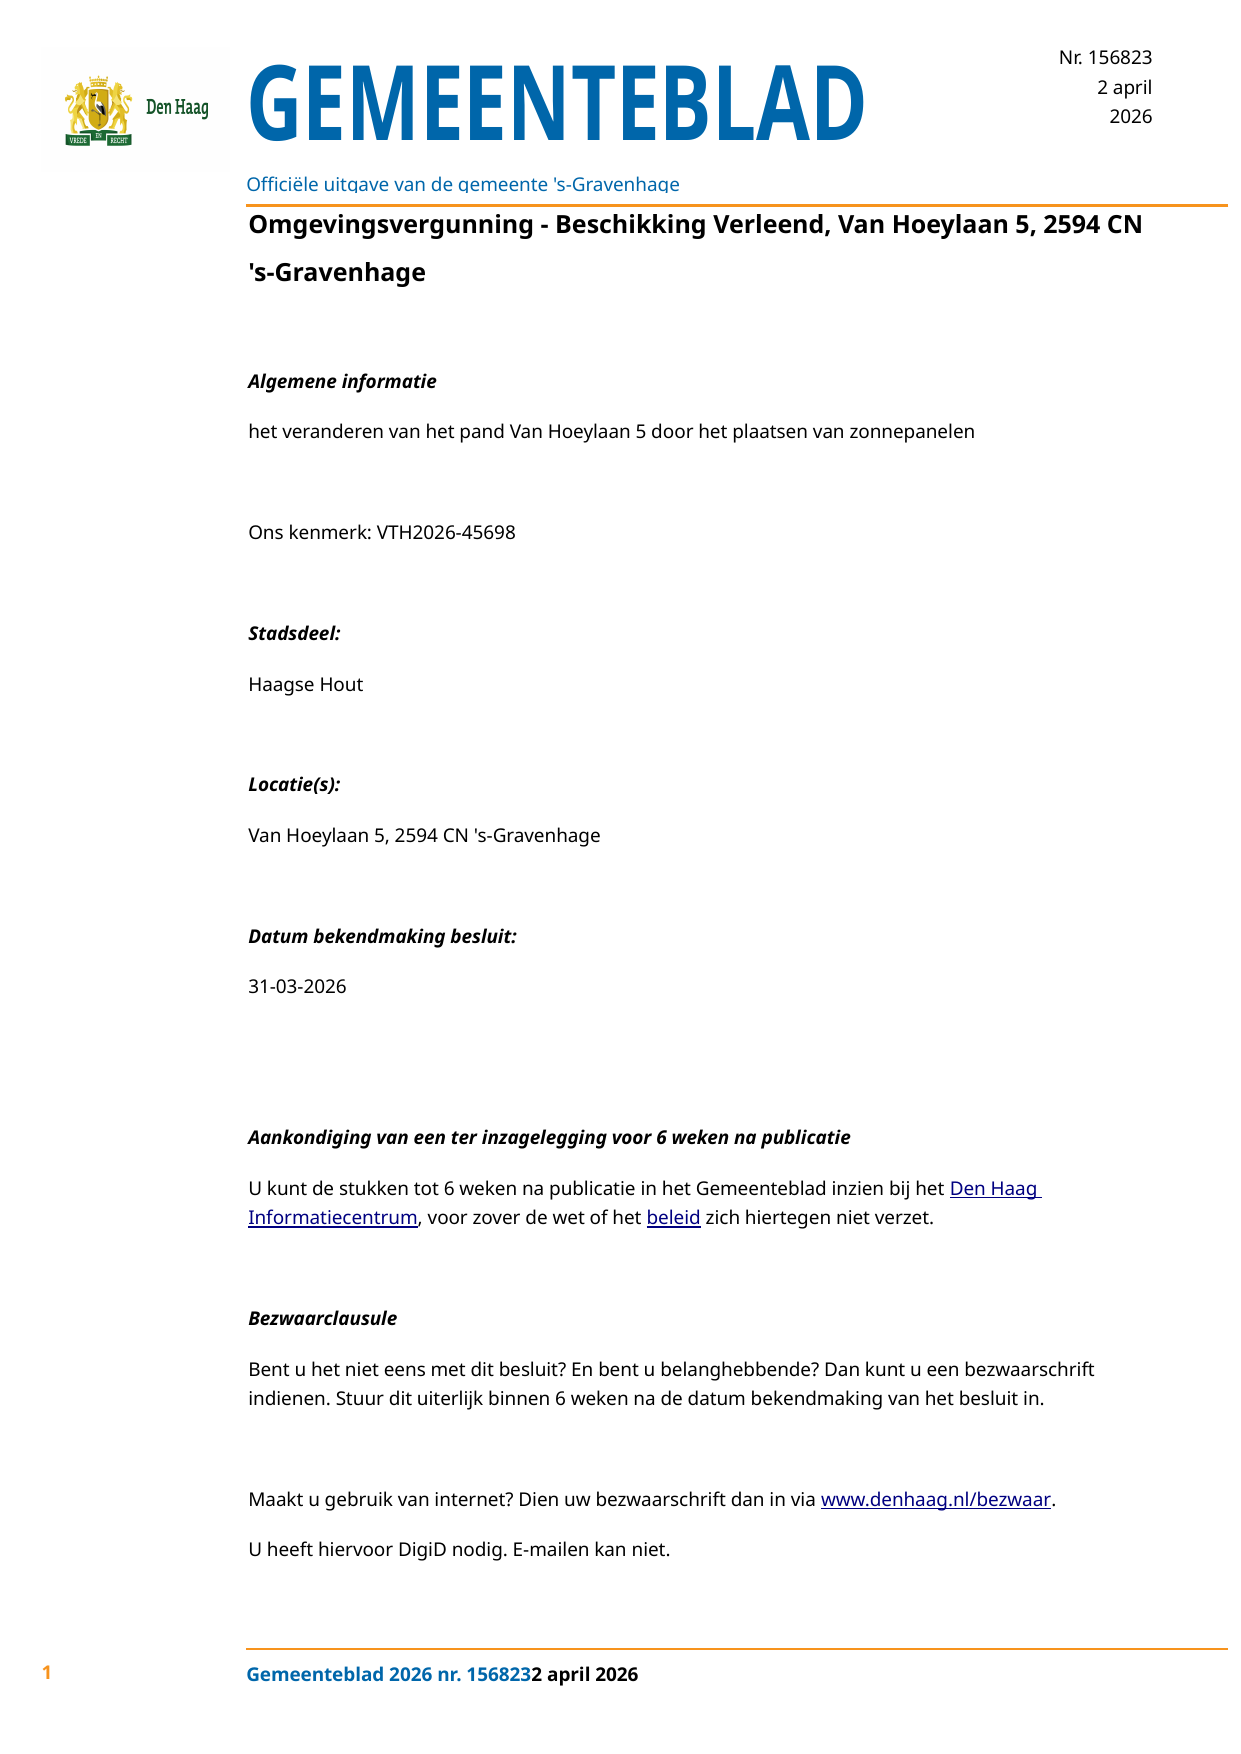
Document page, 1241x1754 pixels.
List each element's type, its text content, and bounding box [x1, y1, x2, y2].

text U heeft hiervoor DigiD nodig. E-mailen kan niet. [248, 1537, 1152, 1562]
text Van Hoeylaan 5, 2594 CN 's-Gravenhage [248, 822, 1152, 848]
text Algemene informatie [248, 368, 1152, 394]
text Bezwaarclausule [248, 1305, 1152, 1331]
text Stadsdeel: [248, 620, 1152, 646]
text Maakt u gebruik van internet? Dien uw bezwaarschrift dan in via www.denhaag.nl/bezwaar. [248, 1486, 1152, 1512]
text het veranderen van het pand Van Hoeylaan 5 door het plaatsen van zonnepanelen [248, 419, 1152, 444]
text Bent u het niet eens met dit besluit? En bent u belanghebbende? Dan kunt u een bezwaarschrift indienen. Stuur dit uiterlijk binnen 6 weken na de datum bekendmaking van het besluit in. [248, 1356, 1152, 1411]
text Locatie(s): [248, 772, 1152, 797]
text Haagse Hout [248, 671, 1152, 697]
text Datum bekendmaking besluit: [248, 923, 1152, 949]
text Ons kenmerk: VTH2026-45698 [248, 519, 1152, 545]
text U kunt de stukken tot 6 weken na publicatie in het Gemeenteblad inzien bij het Den Haag Informatiecentrum, voor zover de wet of het beleid zich hiertegen niet verzet. [248, 1175, 1152, 1230]
text Aankondiging van een ter inzagelegging voor 6 weken na publicatie [248, 1124, 1152, 1150]
picture [41, 47, 231, 172]
text Omgevingsvergunning - Beschikking Verleend, Van Hoeylaan 5, 2594 CN 's-Gravenhage [248, 207, 1152, 288]
text 31-03-2026 [248, 973, 1152, 999]
